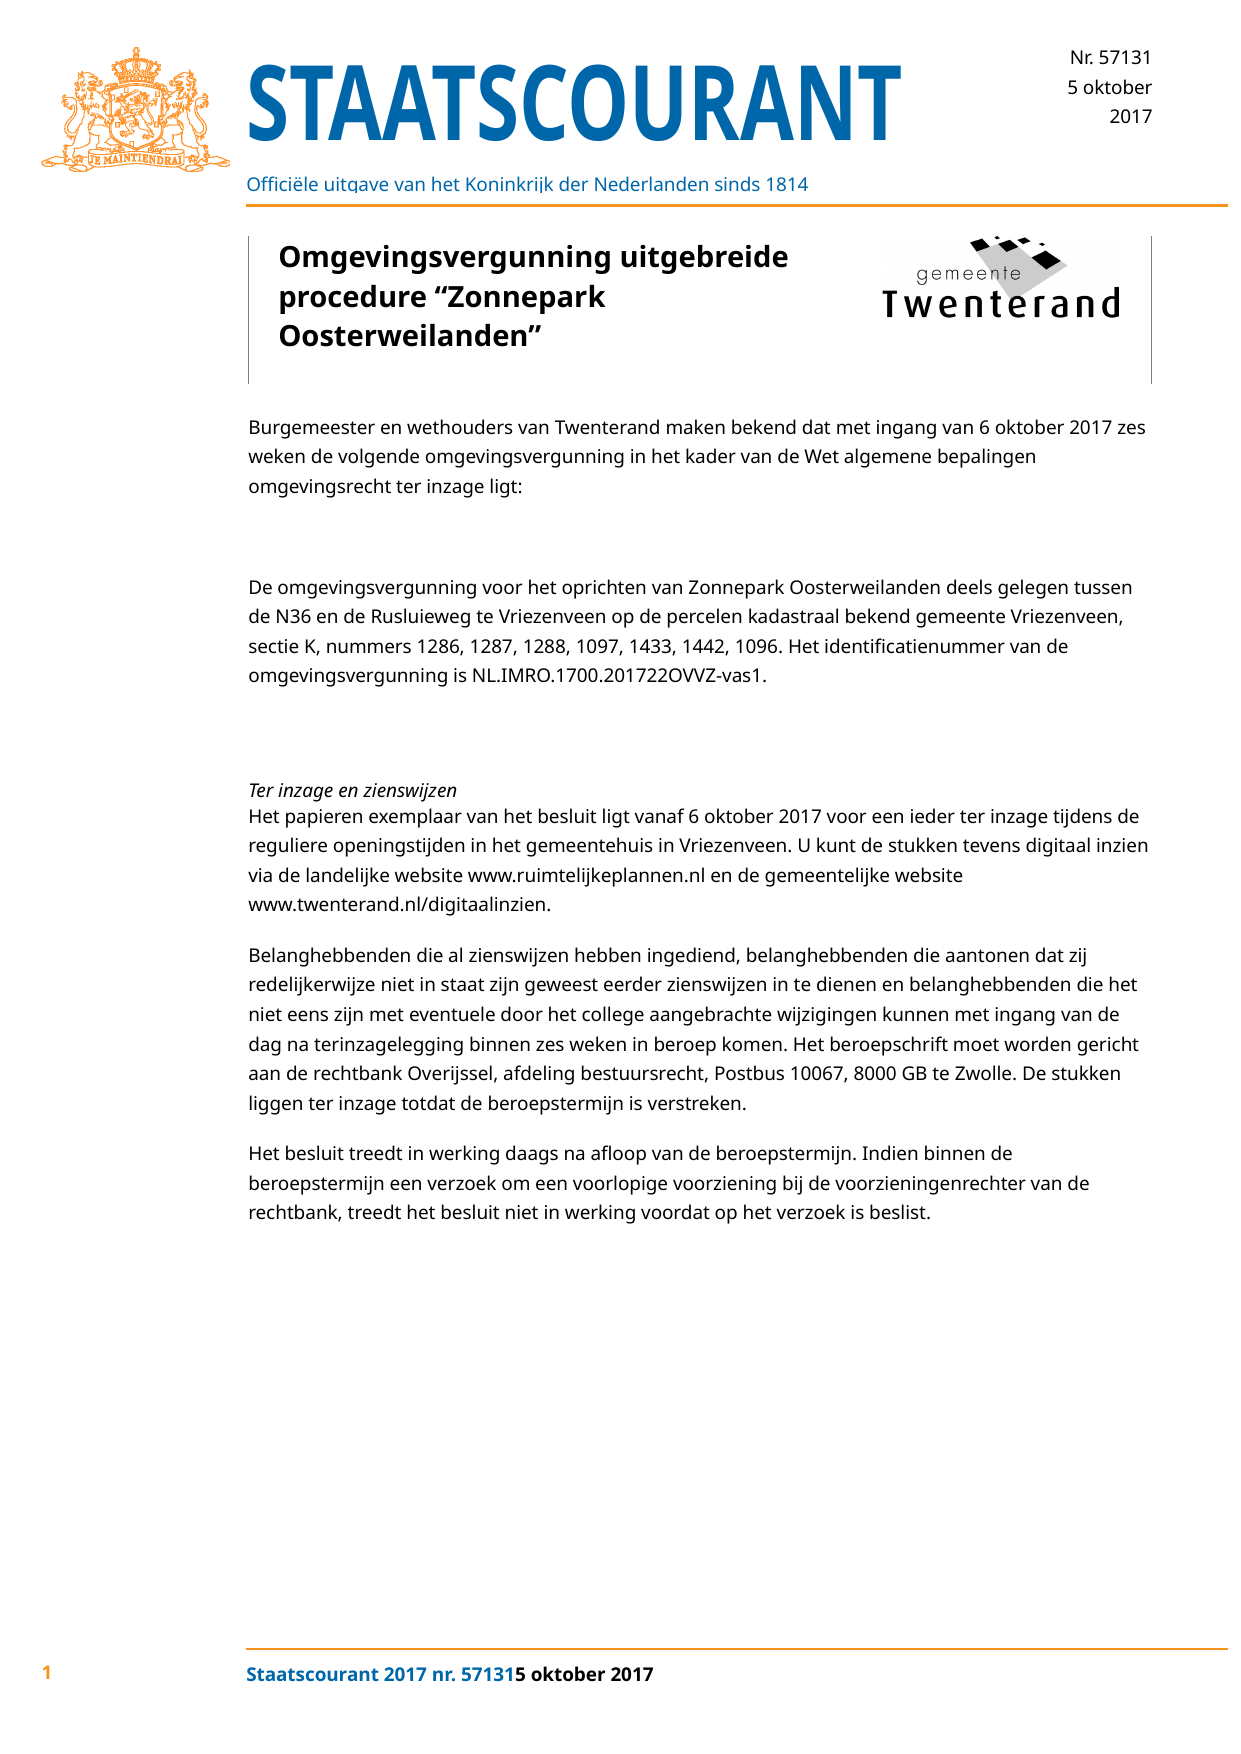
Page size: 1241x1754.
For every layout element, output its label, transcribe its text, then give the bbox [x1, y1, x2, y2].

text De omgevingsvergunning voor het oprichten van Zonnepark Oosterweilanden deels gelegen tussen de N36 en de Rusluieweg te Vriezenveen op de percelen kadastraal bekend gemeente Vriezenveen, sectie K, nummers 1286, 1287, 1288, 1097, 1433, 1442, 1096. Het identificatienummer van de omgevingsvergunning is NL.IMRO.1700.201722OVVZ-vas1. [248, 574, 1152, 688]
table_header [850, 236, 1151, 384]
text Burgemeester en wethouders van Twenterand maken bekend dat met ingang van 6 oktober 2017 zes weken de volgende omgevingsvergunning in het kader van de Wet algemene bepalingen omgevingsrecht ter inzage ligt: [248, 414, 1152, 499]
text Het besluit treedt in werking daags na afloop van de beroepstermijn. Indien binnen de beroepstermijn een verzoek om een voorlopige voorziening bij de voorzieningenrechter van de rechtbank, treedt het besluit niet in werking voordat op het verzoek is beslist. [248, 1140, 1152, 1225]
picture [41, 47, 231, 172]
picture [882, 236, 1119, 319]
text Het papieren exemplaar van het besluit ligt vanaf 6 oktober 2017 voor een ieder ter inzage tijdens de reguliere openingstijden in het gemeentehuis in Vriezenveen. U kunt de stukken tevens digitaal inzien via de landelijke website www.ruimtelijkeplannen.nl en de gemeentelijke website www.twenterand.nl/digitaalinzien. [248, 803, 1152, 917]
table_header Omgevingsvergunning uitgebreide procedure “Zonnepark Oosterweilanden” [249, 236, 850, 384]
text Ter inzage en zienswijzen [248, 777, 1152, 803]
text Belanghebbenden die al zienswijzen hebben ingediend, belanghebbenden die aantonen dat zij redelijkerwijze niet in staat zijn geweest eerder zienswijzen in te dienen en belanghebbenden die het niet eens zijn met eventuele door het college aangebrachte wijzigingen kunnen met ingang van de dag na terinzagelegging binnen zes weken in beroep komen. Het beroepschrift moet worden gericht aan de rechtbank Overijssel, afdeling bestuursrecht, Postbus 10067, 8000 GB te Zwolle. De stukken liggen ter inzage totdat de beroepstermijn is verstreken. [248, 942, 1152, 1116]
